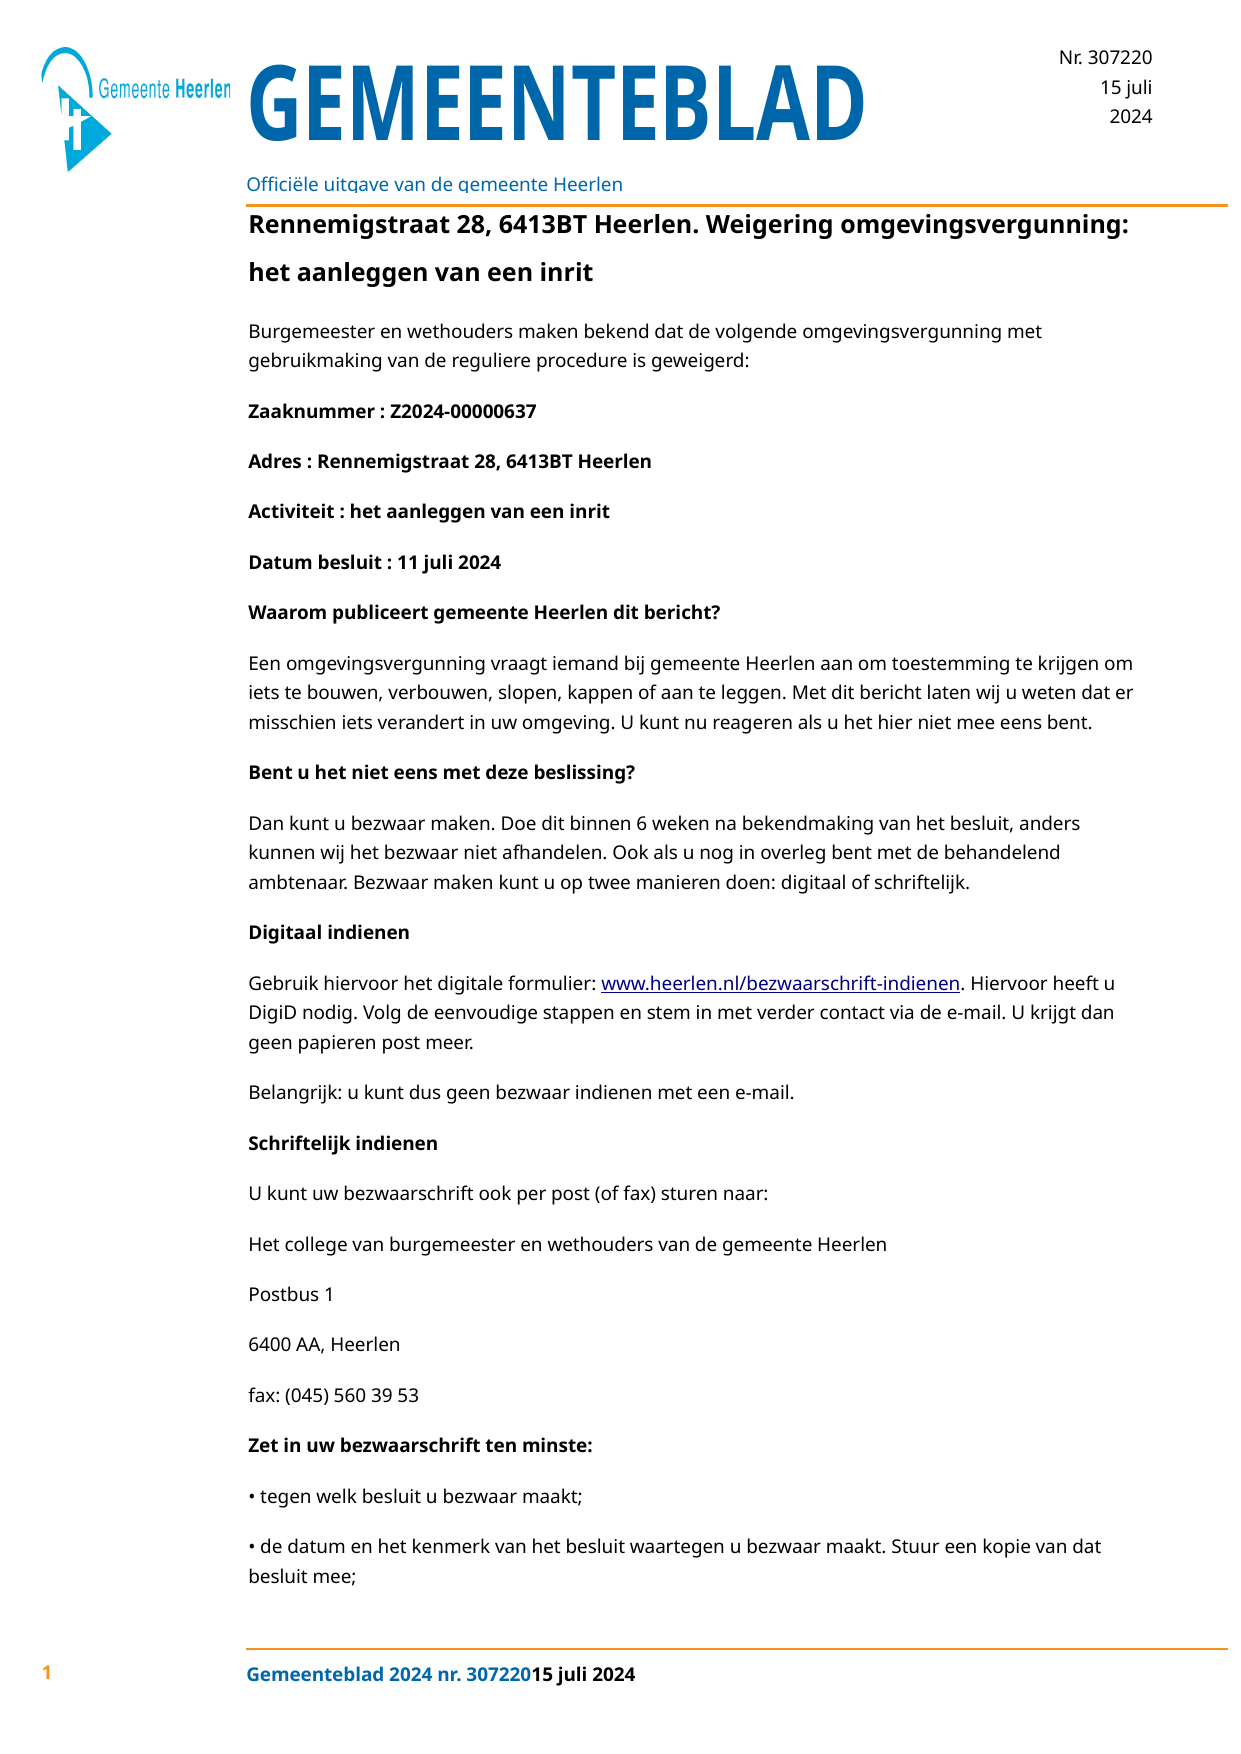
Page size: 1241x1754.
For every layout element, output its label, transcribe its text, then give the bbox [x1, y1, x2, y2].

text Digitaal indienen [248, 919, 1152, 945]
text fax: (045) 560 39 53 [248, 1382, 1152, 1408]
picture [41, 47, 231, 172]
text Bent u het niet eens met deze beslissing? [248, 759, 1152, 785]
text Gebruik hiervoor het digitale formulier: www.heerlen.nl/bezwaarschrift-indienen. Hiervoor heeft u DigiD nodig. Volg de eenvoudige stappen en stem in met verder contact via de e-mail. U krijgt dan geen papieren post meer. [248, 970, 1152, 1055]
text Een omgevingsvergunning vraagt iemand bij gemeente Heerlen aan om toestemming te krijgen om iets te bouwen, verbouwen, slopen, kappen of aan te leggen. Met dit bericht laten wij u weten dat er misschien iets verandert in uw omgeving. U kunt nu reageren als u het hier niet mee eens bent. [248, 650, 1152, 735]
text Waarom publiceert gemeente Heerlen dit bericht? [248, 599, 1152, 625]
text Zet in uw bezwaarschrift ten minste: [248, 1432, 1152, 1458]
text Burgemeester en wethouders maken bekend dat de volgende omgevingsvergunning met gebruikmaking van de reguliere procedure is geweigerd: [248, 318, 1152, 373]
text • de datum en het kenmerk van het besluit waartegen u bezwaar maakt. Stuur een kopie van dat besluit mee; [248, 1533, 1152, 1589]
text Belangrijk: u kunt dus geen bezwaar indienen met een e-mail. [248, 1079, 1152, 1105]
text Zaaknummer : Z2024-00000637 [248, 398, 1152, 424]
text Adres : Rennemigstraat 28, 6413BT Heerlen [248, 448, 1152, 474]
text Rennemigstraat 28, 6413BT Heerlen. Weigering omgevingsvergunning: het aanleggen van een inrit [248, 207, 1152, 288]
text 6400 AA, Heerlen [248, 1332, 1152, 1357]
text Datum besluit : 11 juli 2024 [248, 549, 1152, 575]
picture [41, 47, 59, 70]
text Het college van burgemeester en wethouders van de gemeente Heerlen [248, 1231, 1152, 1257]
text Activiteit : het aanleggen van een inrit [248, 499, 1152, 524]
text U kunt uw bezwaarschrift ook per post (of fax) sturen naar: [248, 1180, 1152, 1206]
text Postbus 1 [248, 1281, 1152, 1307]
text • tegen welk besluit u bezwaar maakt; [248, 1483, 1152, 1509]
text Dan kunt u bezwaar maken. Doe dit binnen 6 weken na bekendmaking van het besluit, anders kunnen wij het bezwaar niet afhandelen. Ook als u nog in overleg bent met de behandelend ambtenaar. Bezwaar maken kunt u op twee manieren doen: digitaal of schriftelijk. [248, 810, 1152, 895]
text Schriftelijk indienen [248, 1130, 1152, 1156]
